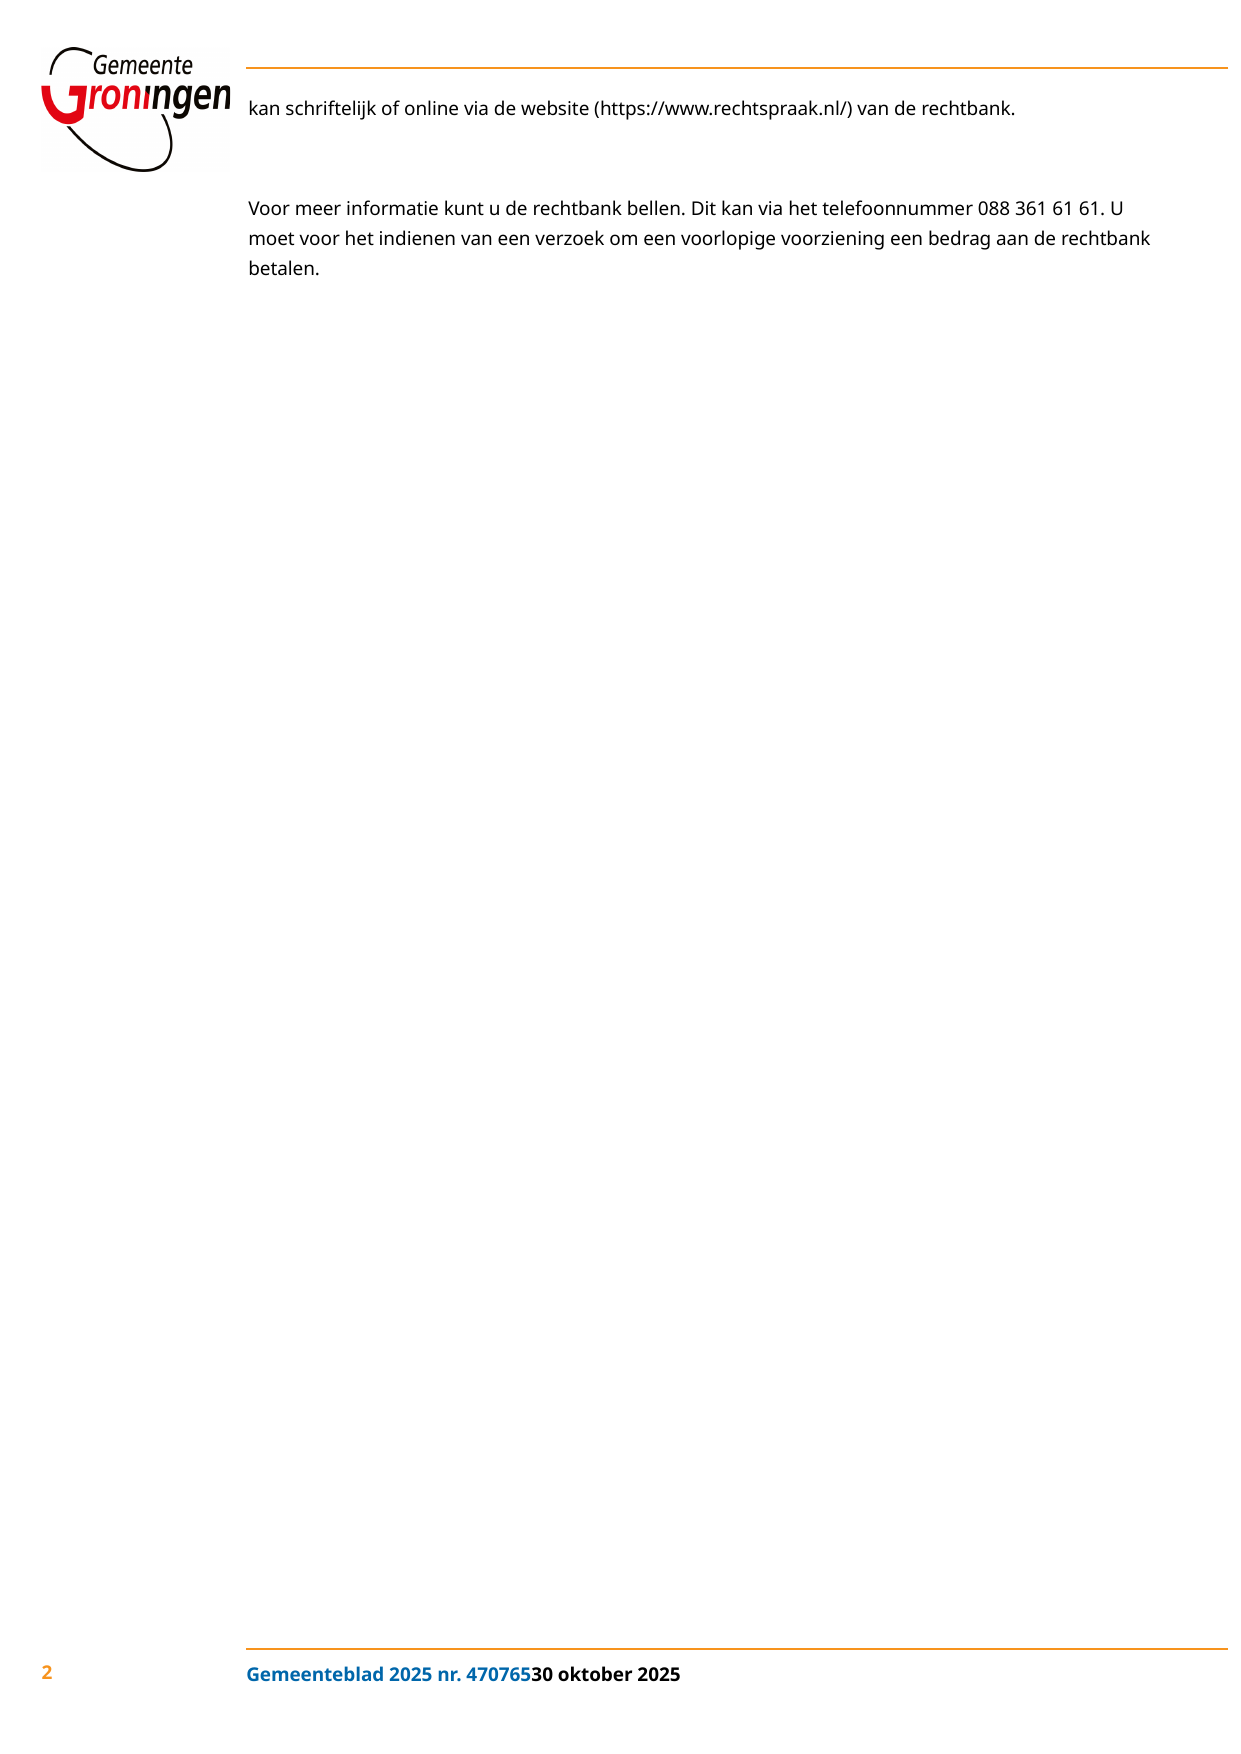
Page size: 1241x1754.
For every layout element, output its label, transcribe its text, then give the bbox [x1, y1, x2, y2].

text Voor meer informatie kunt u de rechtbank bellen. Dit kan via het telefoonnummer 088 361 61 61. U moet voor het indienen van een verzoek om een voorlopige voorziening een bedrag aan de rechtbank betalen. [248, 196, 1152, 281]
text kan schriftelijk of online via de website (https://www.rechtspraak.nl/) van de rechtbank. [248, 95, 1152, 121]
picture [41, 47, 231, 172]
